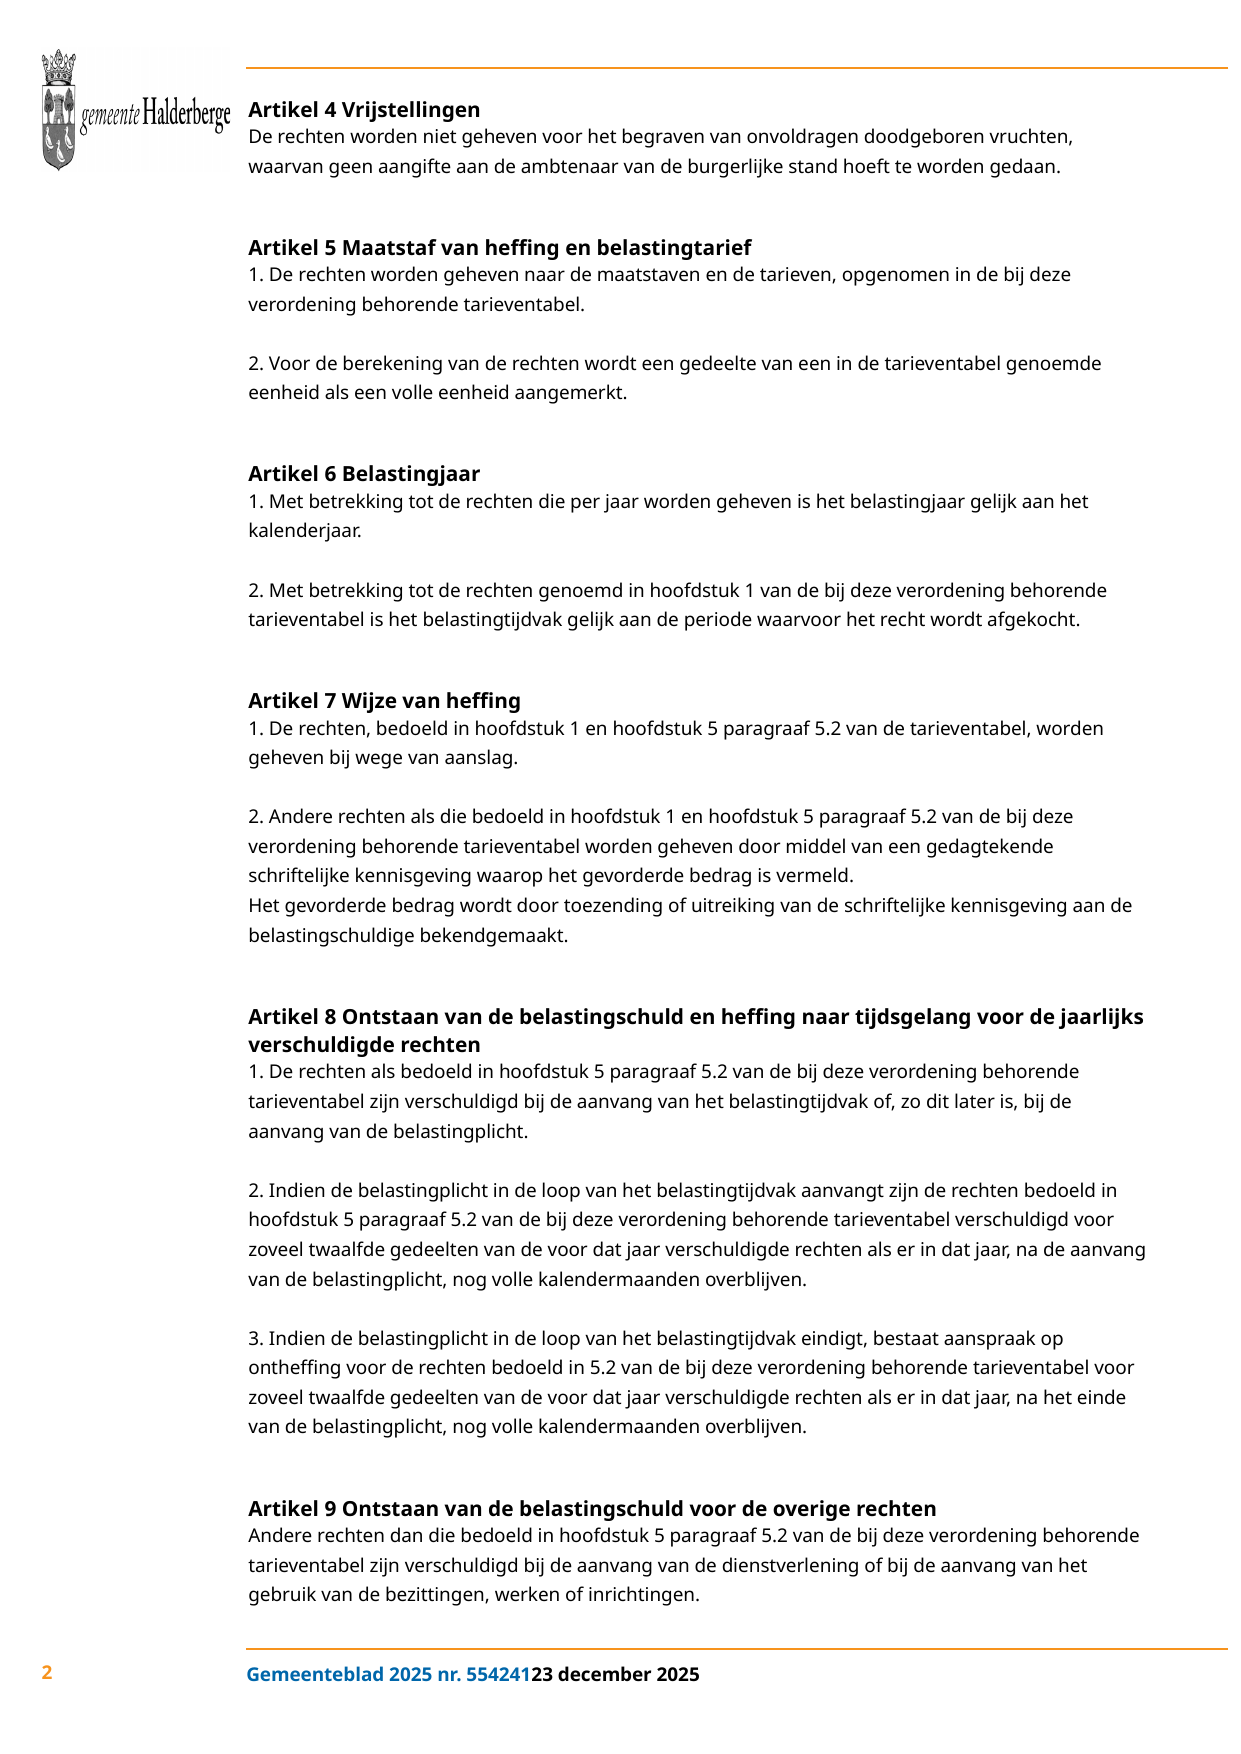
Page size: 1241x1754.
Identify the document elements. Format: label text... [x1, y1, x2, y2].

text 1. De rechten, bedoeld in hoofdstuk 1 en hoofdstuk 5 paragraaf 5.2 van de tarieventabel, worden geheven bij wege van aanslag. [248, 715, 1152, 770]
text 2. Voor de berekening van de rechten wordt een gedeelte van een in de tarieventabel genoemde eenheid als een volle eenheid aangemerkt. [248, 350, 1152, 405]
text Artikel 7 Wijze van heffing [248, 686, 1152, 715]
text Artikel 8 Ontstaan van de belastingschuld en heffing naar tijdsgelang voor de jaarlijks verschuldigde rechten [248, 1002, 1152, 1059]
text Artikel 5 Maatstaf van heffing en belastingtarief [248, 233, 1152, 261]
text 2. Indien de belastingplicht in de loop van het belastingtijdvak aanvangt zijn de rechten bedoeld in hoofdstuk 5 paragraaf 5.2 van de bij deze verordening behorende tarieventabel verschuldigd voor zoveel twaalfde gedeelten van de voor dat jaar verschuldigde rechten als er in dat jaar, na de aanvang van de belastingplicht, nog volle kalendermaanden overblijven. [248, 1177, 1152, 1292]
text Andere rechten dan die bedoeld in hoofdstuk 5 paragraaf 5.2 van de bij deze verordening behorende tarieventabel zijn verschuldigd bij de aanvang van de dienstverlening of bij de aanvang van het gebruik van de bezittingen, werken of inrichtingen. [248, 1522, 1152, 1607]
text 1. De rechten worden geheven naar de maatstaven en de tarieven, opgenomen in de bij deze verordening behorende tarieventabel. [248, 261, 1152, 317]
text Artikel 4 Vrijstellingen [248, 95, 1152, 123]
text 2. Andere rechten als die bedoeld in hoofdstuk 1 en hoofdstuk 5 paragraaf 5.2 van de bij deze verordening behorende tarieventabel worden geheven door middel van een gedagtekende schriftelijke kennisgeving waarop het gevorderde bedrag is vermeld. [248, 803, 1152, 888]
text Artikel 9 Ontstaan van de belastingschuld voor de overige rechten [248, 1494, 1152, 1522]
text Het gevorderde bedrag wordt door toezending of uitreiking van de schriftelijke kennisgeving aan de belastingschuldige bekendgemaakt. [248, 892, 1152, 948]
picture [41, 47, 231, 172]
text 2. Met betrekking tot de rechten genoemd in hoofdstuk 1 van de bij deze verordening behorende tarieventabel is het belastingtijdvak gelijk aan de periode waarvoor het recht wordt afgekocht. [248, 577, 1152, 632]
text 3. Indien de belastingplicht in de loop van het belastingtijdvak eindigt, bestaat aanspraak op ontheffing voor de rechten bedoeld in 5.2 van de bij deze verordening behorende tarieventabel voor zoveel twaalfde gedeelten van de voor dat jaar verschuldigde rechten als er in dat jaar, na het einde van de belastingplicht, nog volle kalendermaanden overblijven. [248, 1325, 1152, 1439]
text Artikel 6 Belastingjaar [248, 459, 1152, 488]
text 1. De rechten als bedoeld in hoofdstuk 5 paragraaf 5.2 van de bij deze verordening behorende tarieventabel zijn verschuldigd bij de aanvang van het belastingtijdvak of, zo dit later is, bij de aanvang van de belastingplicht. [248, 1059, 1152, 1144]
text 1. Met betrekking tot de rechten die per jaar worden geheven is het belastingjaar gelijk aan het kalenderjaar. [248, 488, 1152, 543]
text De rechten worden niet geheven voor het begraven van onvoldragen doodgeboren vruchten, waarvan geen aangifte aan de ambtenaar van de burgerlijke stand hoeft te worden gedaan. [248, 123, 1152, 178]
